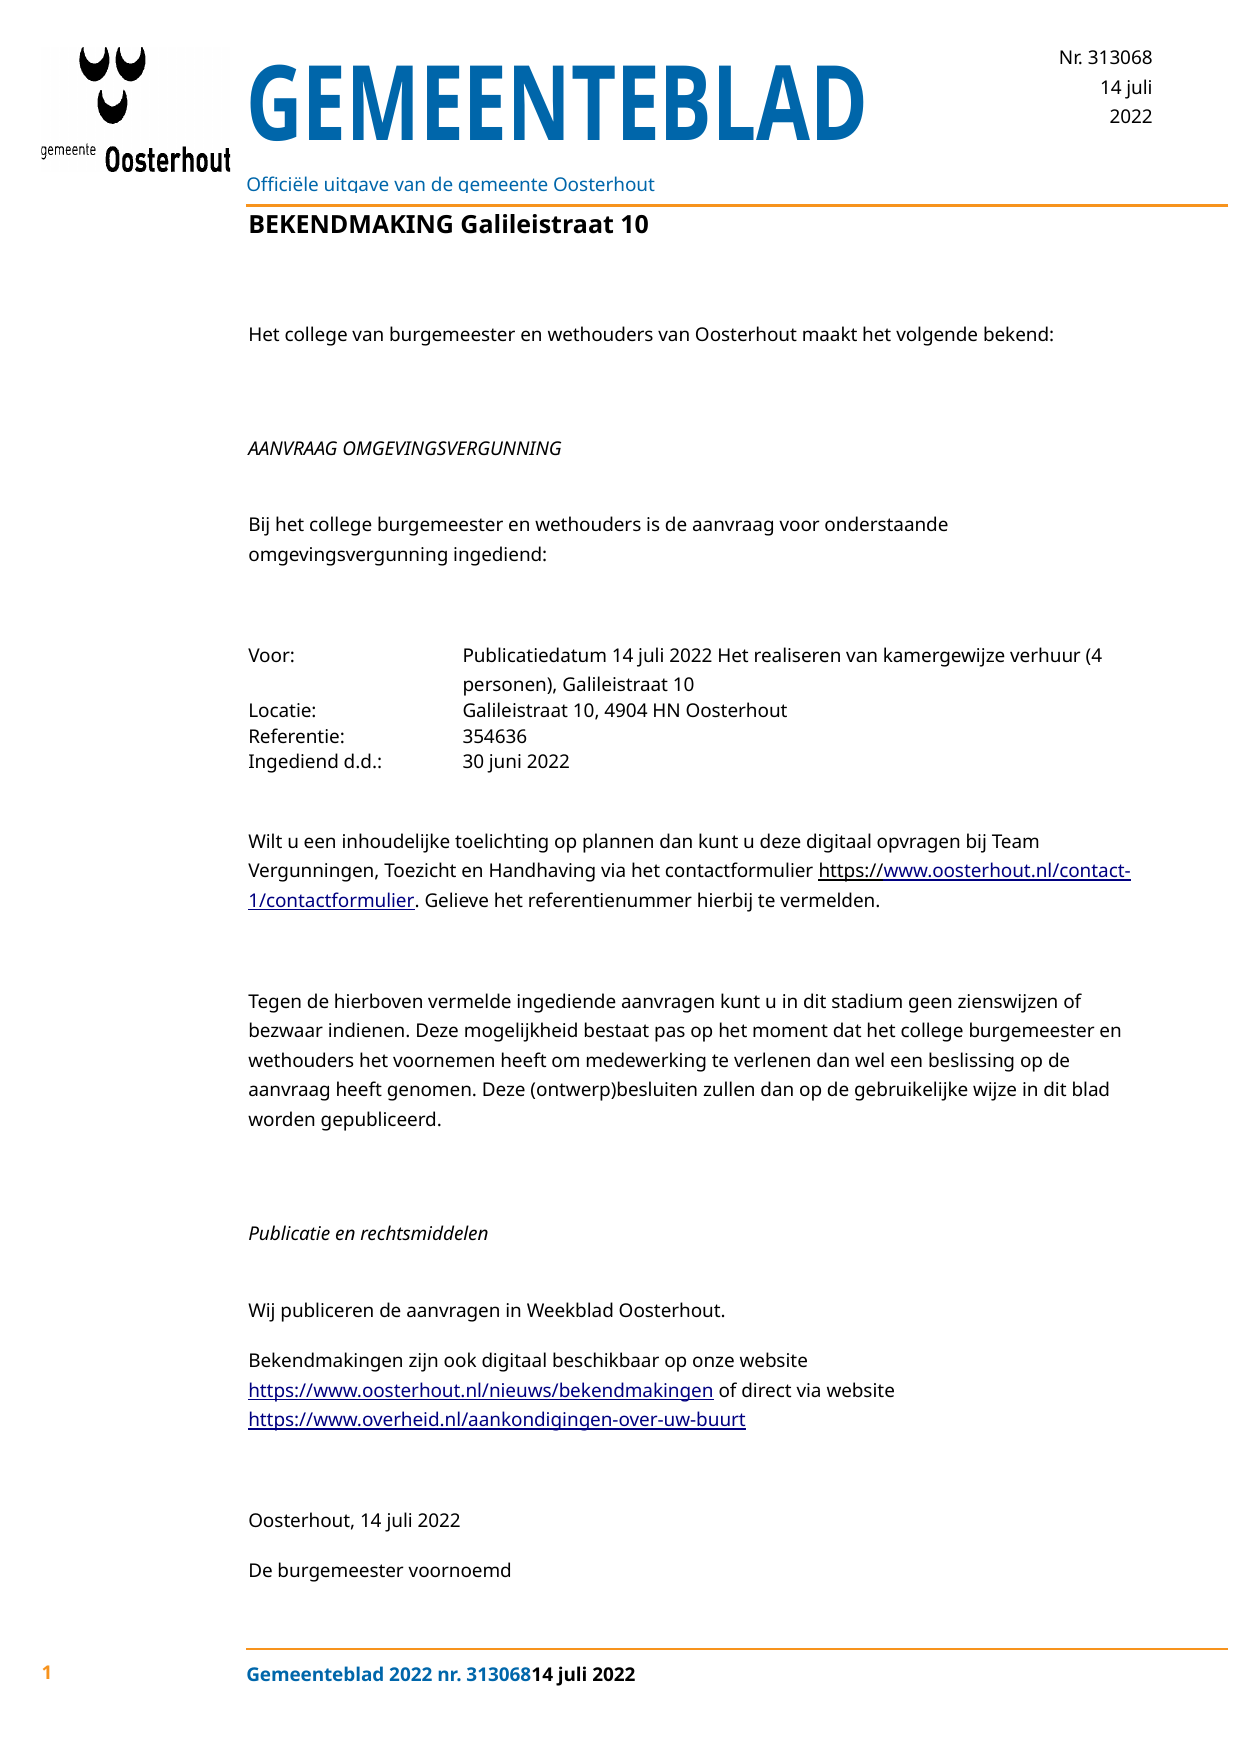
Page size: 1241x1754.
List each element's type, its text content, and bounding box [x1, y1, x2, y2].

text Wij publiceren de aanvragen in Weekblad Oosterhout. [248, 1297, 1152, 1322]
text AANVRAAG OMGEVINGSVERGUNNING [248, 435, 1152, 461]
table_header Voor: [248, 642, 462, 697]
text Het college van burgemeester en wethouders van Oosterhout maakt het volgende bekend: [248, 321, 1152, 346]
table_cell Galileistraat 10, 4904 HN Oosterhout [462, 697, 1152, 723]
text Oosterhout, 14 juli 2022 [248, 1507, 1152, 1533]
text De burgemeester voornoemd [248, 1558, 1152, 1583]
picture [41, 47, 231, 172]
table_cell 30 juni 2022 [462, 749, 1152, 774]
table_cell Ingediend d.d.: [248, 749, 462, 774]
table_cell 354636 [462, 723, 1152, 748]
text Tegen de hierboven vermelde ingediende aanvragen kunt u in dit stadium geen zienswijzen of bezwaar indienen. Deze mogelijkheid bestaat pas op het moment dat het college burgemeester en wethouders het voornemen heeft om medewerking te verlenen dan wel een beslissing op de aanvraag heeft genomen. Deze (ontwerp)besluiten zullen dan op de gebruikelijke wijze in dit blad worden gepubliceerd. [248, 988, 1152, 1132]
text Publicatie en rechtsmiddelen [248, 1221, 1152, 1246]
text Wilt u een inhoudelijke toelichting op plannen dan kunt u deze digitaal opvragen bij Team Vergunningen, Toezicht en Handhaving via het contactformulier https://www.oosterhout.nl/contact-1/contactformulier. Gelieve het referentienummer hierbij te vermelden. [248, 828, 1152, 913]
table_cell Referentie: [248, 723, 462, 748]
text Bekendmakingen zijn ook digitaal beschikbaar op onze website https://www.oosterhout.nl/nieuws/bekendmakingen of direct via website https://www.overheid.nl/aankondigingen-over-uw-buurt [248, 1347, 1152, 1432]
table_cell Locatie: [248, 697, 462, 723]
text BEKENDMAKING Galileistraat 10 [248, 207, 1152, 241]
text Bij het college burgemeester en wethouders is de aanvraag voor onderstaande omgevingsvergunning ingediend: [248, 511, 1152, 567]
table_header Publicatiedatum 14 juli 2022 Het realiseren van kamergewijze verhuur (4 personen), Galileistraat 10 [462, 642, 1152, 697]
